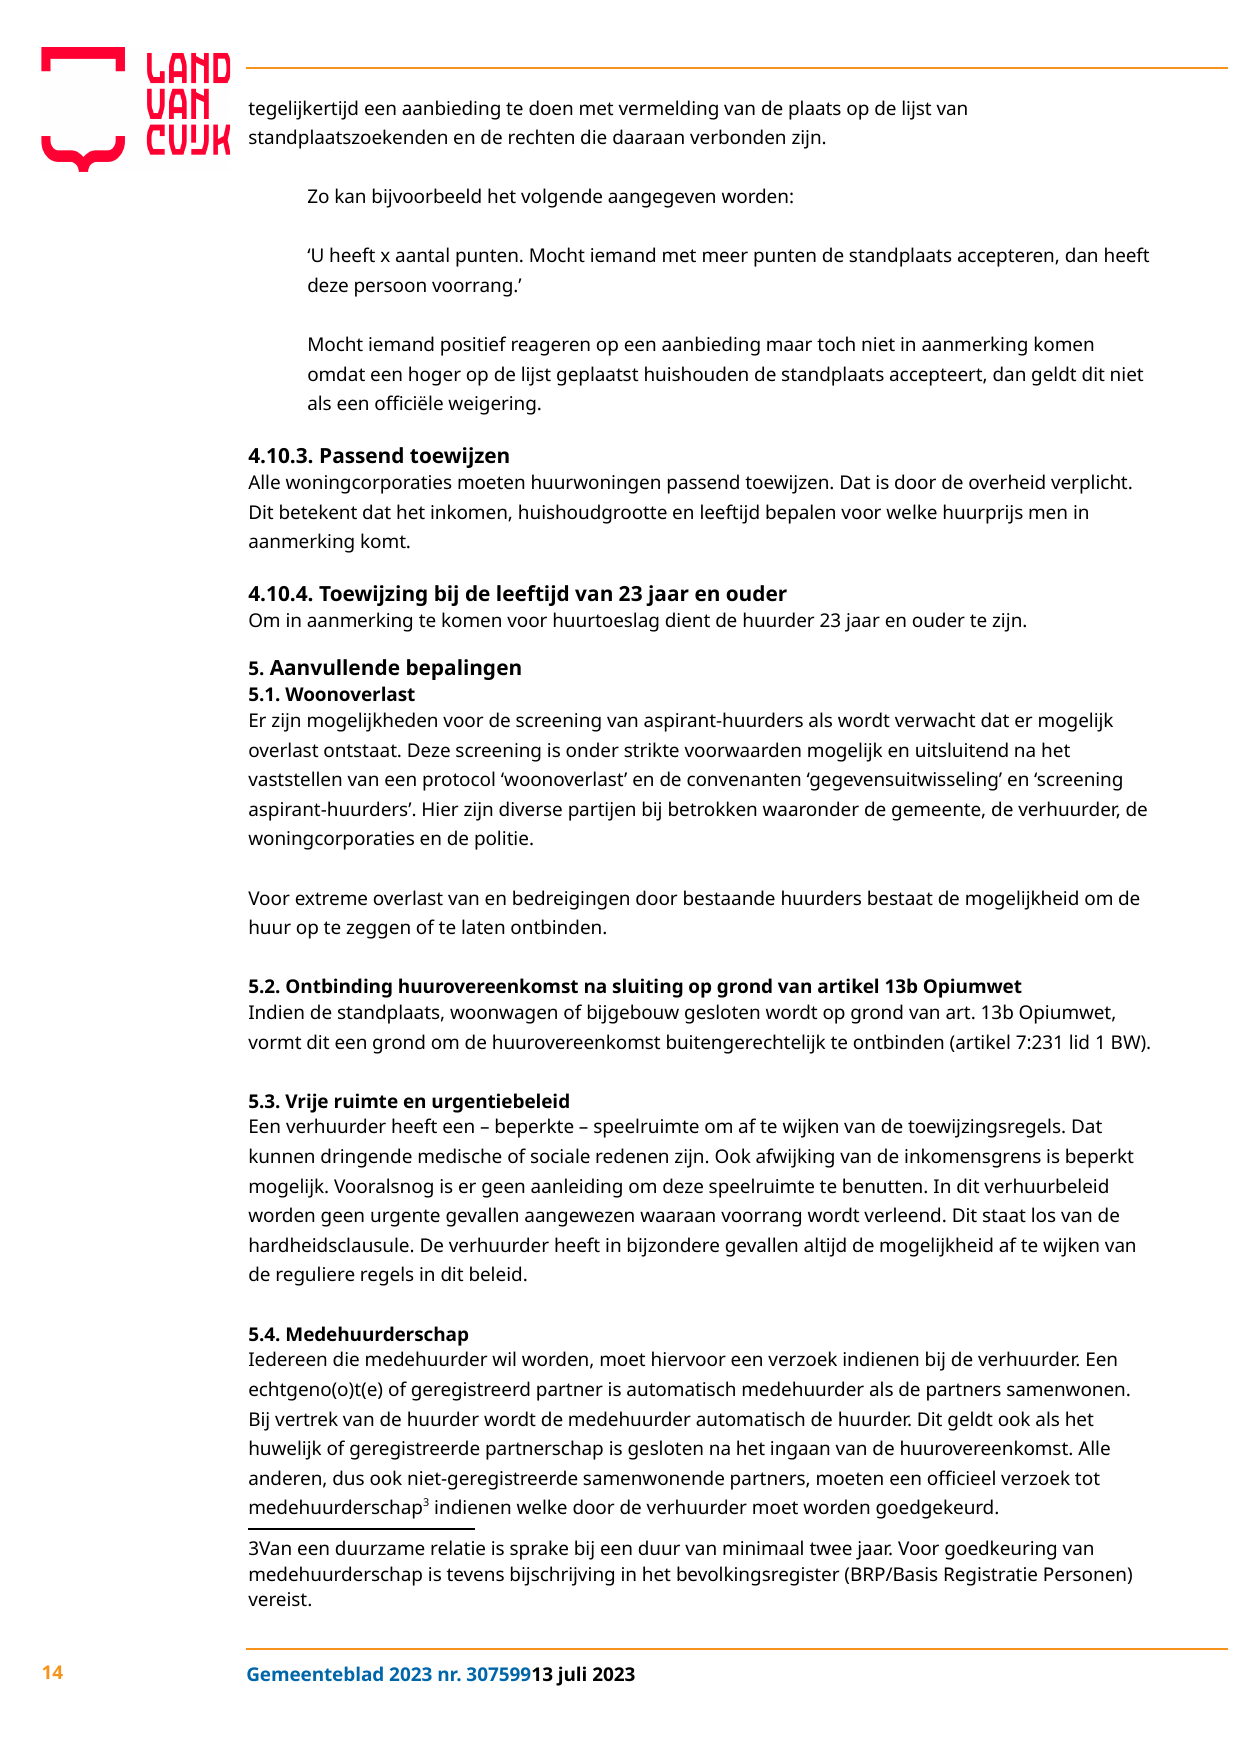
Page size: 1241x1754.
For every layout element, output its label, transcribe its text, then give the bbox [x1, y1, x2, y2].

text 5.3. Vrije ruimte en urgentiebeleid [248, 1088, 1152, 1114]
text 4.10.3. Passend toewijzen [248, 441, 1152, 469]
text 4.10.4. Toewijzing bij de leeftijd van 23 jaar en ouder [248, 579, 1152, 607]
text Om in aanmerking te komen voor huurtoeslag dient de huurder 23 jaar en ouder te zijn. [248, 607, 1152, 633]
text 5. Aanvullende bepalingen [248, 653, 1152, 682]
picture [41, 47, 231, 172]
list Mocht iemand positief reageren op een aanbieding maar toch niet in aanmerking komen omdat een hoger op de lijst geplaatst huishouden de standplaats accepteert, dan geldt dit niet als een officiële weigering. [248, 331, 1152, 416]
text Van een duurzame relatie is sprake bij een duur van minimaal twee jaar. Voor goedkeuring van medehuurderschap is tevens bijschrijving in het bevolkingsregister (BRP/Basis Registratie Personen) vereist. [248, 1535, 1152, 1612]
text Voor extreme overlast van en bedreigingen door bestaande huurders bestaat de mogelijkheid om de huur op te zeggen of te laten ontbinden. [248, 885, 1152, 940]
text 5.4. Medehuurderschap [248, 1321, 1152, 1347]
text Alle woningcorporaties moeten huurwoningen passend toewijzen. Dat is door de overheid verplicht. Dit betekent dat het inkomen, huishoudgrootte en leeftijd bepalen voor welke huurprijs men in aanmerking komt. [248, 469, 1152, 554]
text Er zijn mogelijkheden voor de screening van aspirant-huurders als wordt verwacht dat er mogelijk overlast ontstaat. Deze screening is onder strikte voorwaarden mogelijk en uitsluitend na het vaststellen van een protocol ‘woonoverlast’ en de convenanten ‘gegevensuitwisseling’ en ‘screening aspirant-huurders’. Hier zijn diverse partijen bij betrokken waaronder de gemeente, de verhuurder, de woningcorporaties en de politie. [248, 707, 1152, 851]
text 5.1. Woonoverlast [248, 682, 1152, 707]
list ‘U heeft x aantal punten. Mocht iemand met meer punten de standplaats accepteren, dan heeft deze persoon voorrang.’ [248, 243, 1152, 298]
list Zo kan bijvoorbeeld het volgende aangegeven worden: [248, 183, 1152, 209]
text Iedereen die medehuurder wil worden, moet hiervoor een verzoek indienen bij de verhuurder. Een echtgeno(o)t(e) of geregistreerd partner is automatisch medehuurder als de partners samenwonen. Bij vertrek van de huurder wordt de medehuurder automatisch de huurder. Dit geldt ook als het huwelijk of geregistreerde partnerschap is gesloten na het ingaan van de huurovereenkomst. Alle anderen, dus ook niet-geregistreerde samenwonende partners, moeten een officieel verzoek tot medehuurderschap indienen welke door de verhuurder moet worden goedgekeurd. [248, 1347, 1152, 1520]
text 5.2. Ontbinding huurovereenkomst na sluiting op grond van artikel 13b Opiumwet [248, 973, 1152, 999]
text tegelijkertijd een aanbieding te doen met vermelding van de plaats op de lijst van standplaatszoekenden en de rechten die daaraan verbonden zijn. [248, 95, 1152, 150]
text Een verhuurder heeft een – beperkte – speelruimte om af te wijken van de toewijzingsregels. Dat kunnen dringende medische of sociale redenen zijn. Ook afwijking van de inkomensgrens is beperkt mogelijk. Vooralsnog is er geen aanleiding om deze speelruimte te benutten. In dit verhuurbeleid worden geen urgente gevallen aangewezen waaraan voorrang wordt verleend. Dit staat los van de hardheidsclausule. De verhuurder heeft in bijzondere gevallen altijd de mogelijkheid af te wijken van de reguliere regels in dit beleid. [248, 1114, 1152, 1287]
text Indien de standplaats, woonwagen of bijgebouw gesloten wordt op grond van art. 13b Opiumwet, vormt dit een grond om de huurovereenkomst buitengerechtelijk te ontbinden (artikel 7:231 lid 1 BW). [248, 999, 1152, 1054]
